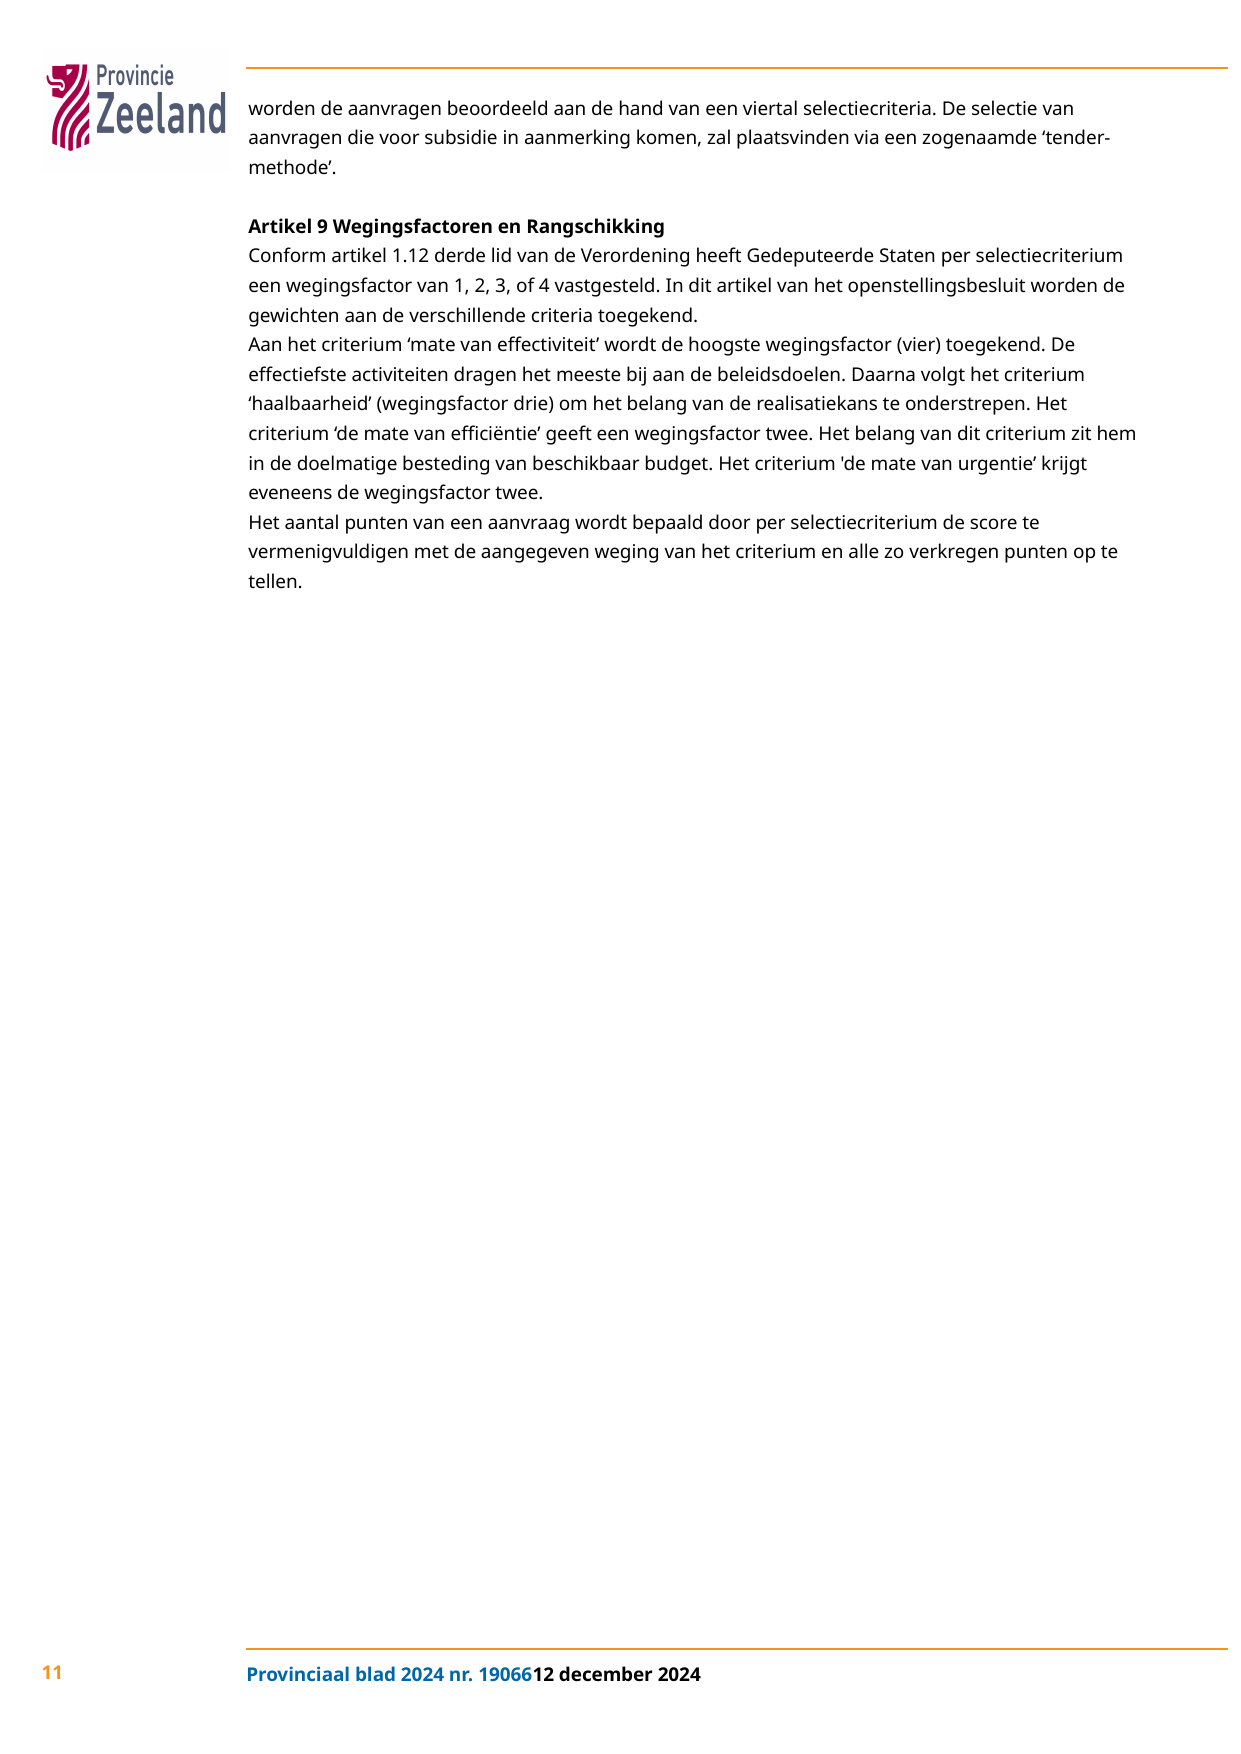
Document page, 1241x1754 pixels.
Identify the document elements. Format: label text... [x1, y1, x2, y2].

text Conform artikel 1.12 derde lid van de Verordening heeft Gedeputeerde Staten per selectiecriterium een wegingsfactor van 1, 2, 3, of 4 vastgesteld. In dit artikel van het openstellingsbesluit worden de gewichten aan de verschillende criteria toegekend. [248, 243, 1152, 328]
text Aan het criterium ‘mate van effectiviteit’ wordt de hoogste wegingsfactor (vier) toegekend. De effectiefste activiteiten dragen het meeste bij aan de beleidsdoelen. Daarna volgt het criterium ‘haalbaarheid’ (wegingsfactor drie) om het belang van de realisatiekans te onderstrepen. Het criterium ‘de mate van efficiëntie’ geeft een wegingsfactor twee. Het belang van dit criterium zit hem in de doelmatige besteding van beschikbaar budget. Het criterium 'de mate van urgentie’ krijgt eveneens de wegingsfactor twee. [248, 331, 1152, 505]
text Artikel 9 Wegingsfactoren en Rangschikking [248, 213, 1152, 239]
text worden de aanvragen beoordeeld aan de hand van een viertal selectiecriteria. De selectie van aanvragen die voor subsidie in aanmerking komen, zal plaatsvinden via een zogenaamde ‘tender-methode’. [248, 95, 1152, 180]
text Het aantal punten van een aanvraag wordt bepaald door per selectiecriterium de score te vermenigvuldigen met de aangegeven weging van het criterium en alle zo verkregen punten op te tellen. [248, 509, 1152, 594]
picture [41, 47, 231, 172]
